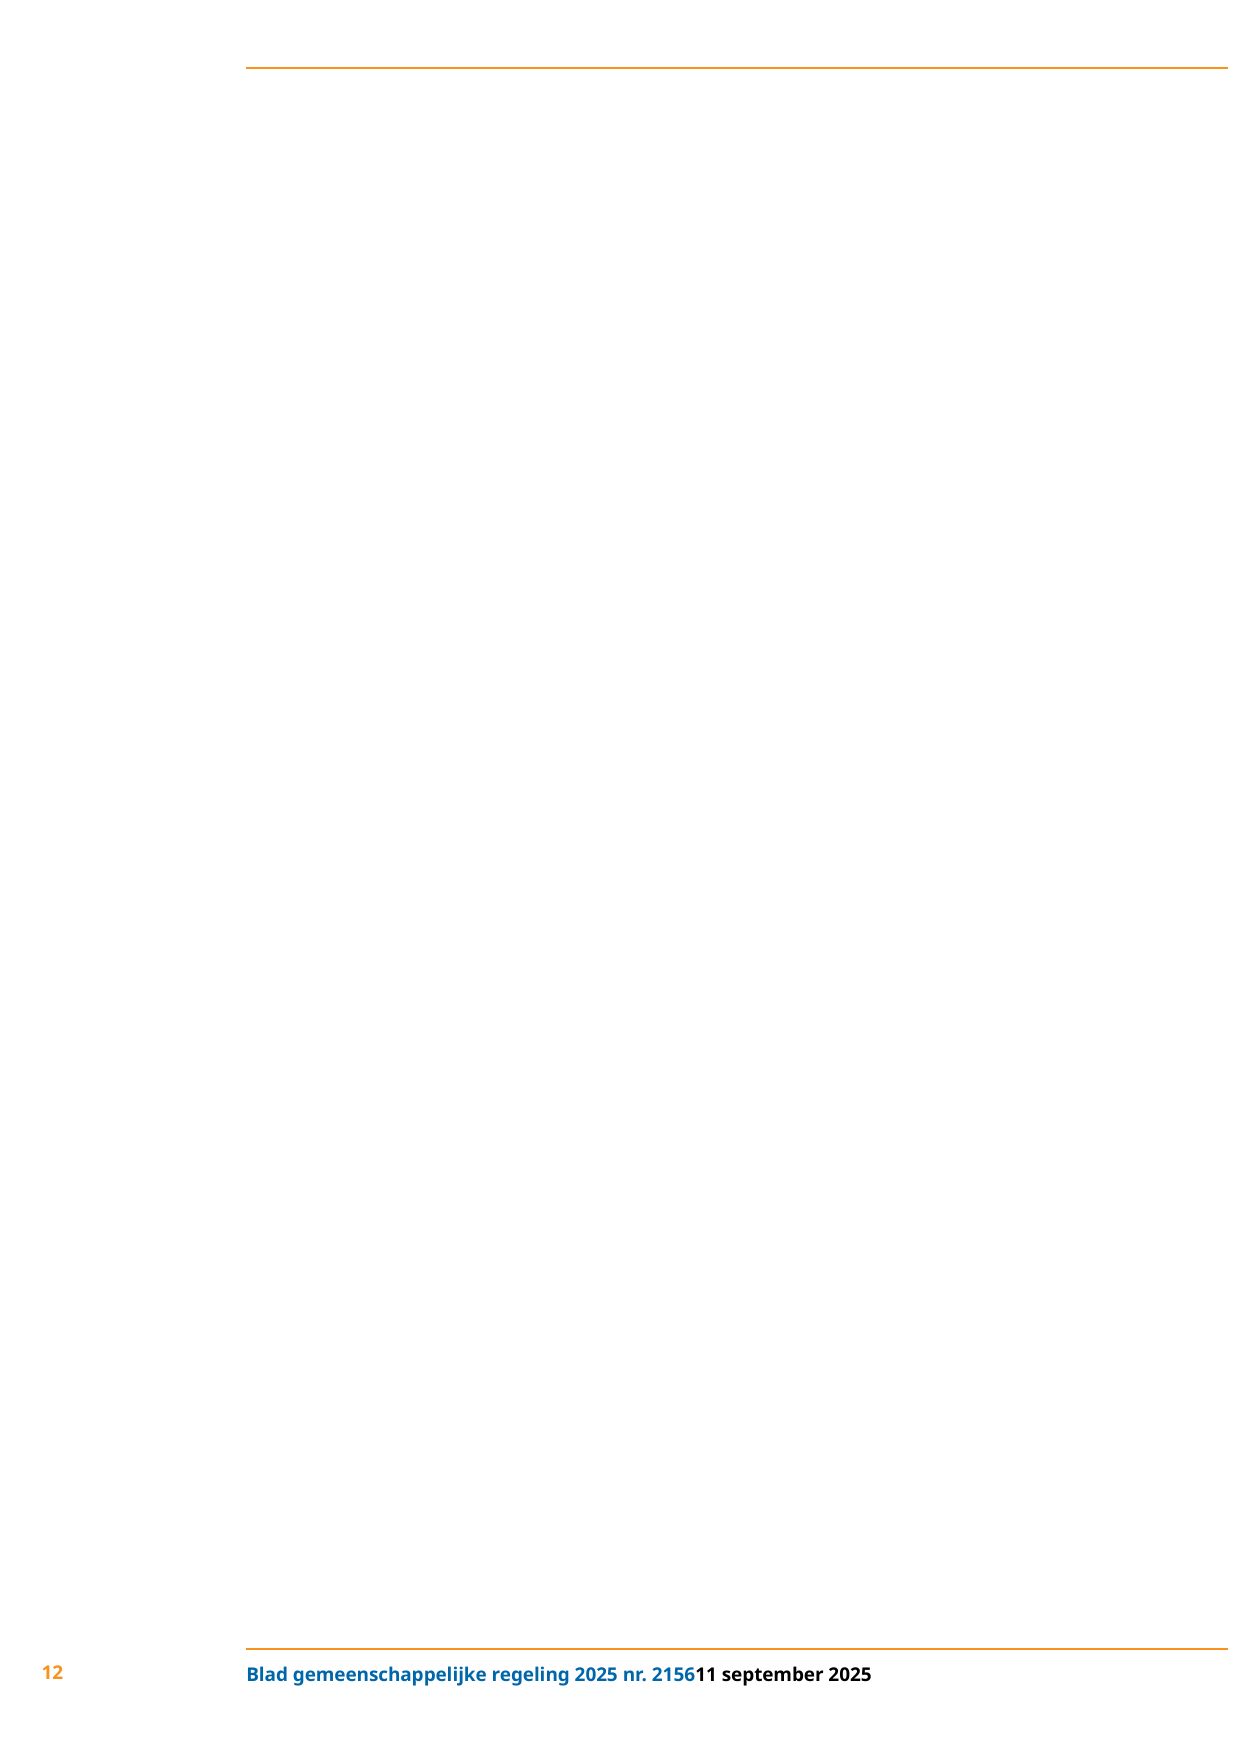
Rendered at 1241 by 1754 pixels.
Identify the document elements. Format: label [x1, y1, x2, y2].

picture [41, 47, 231, 172]
